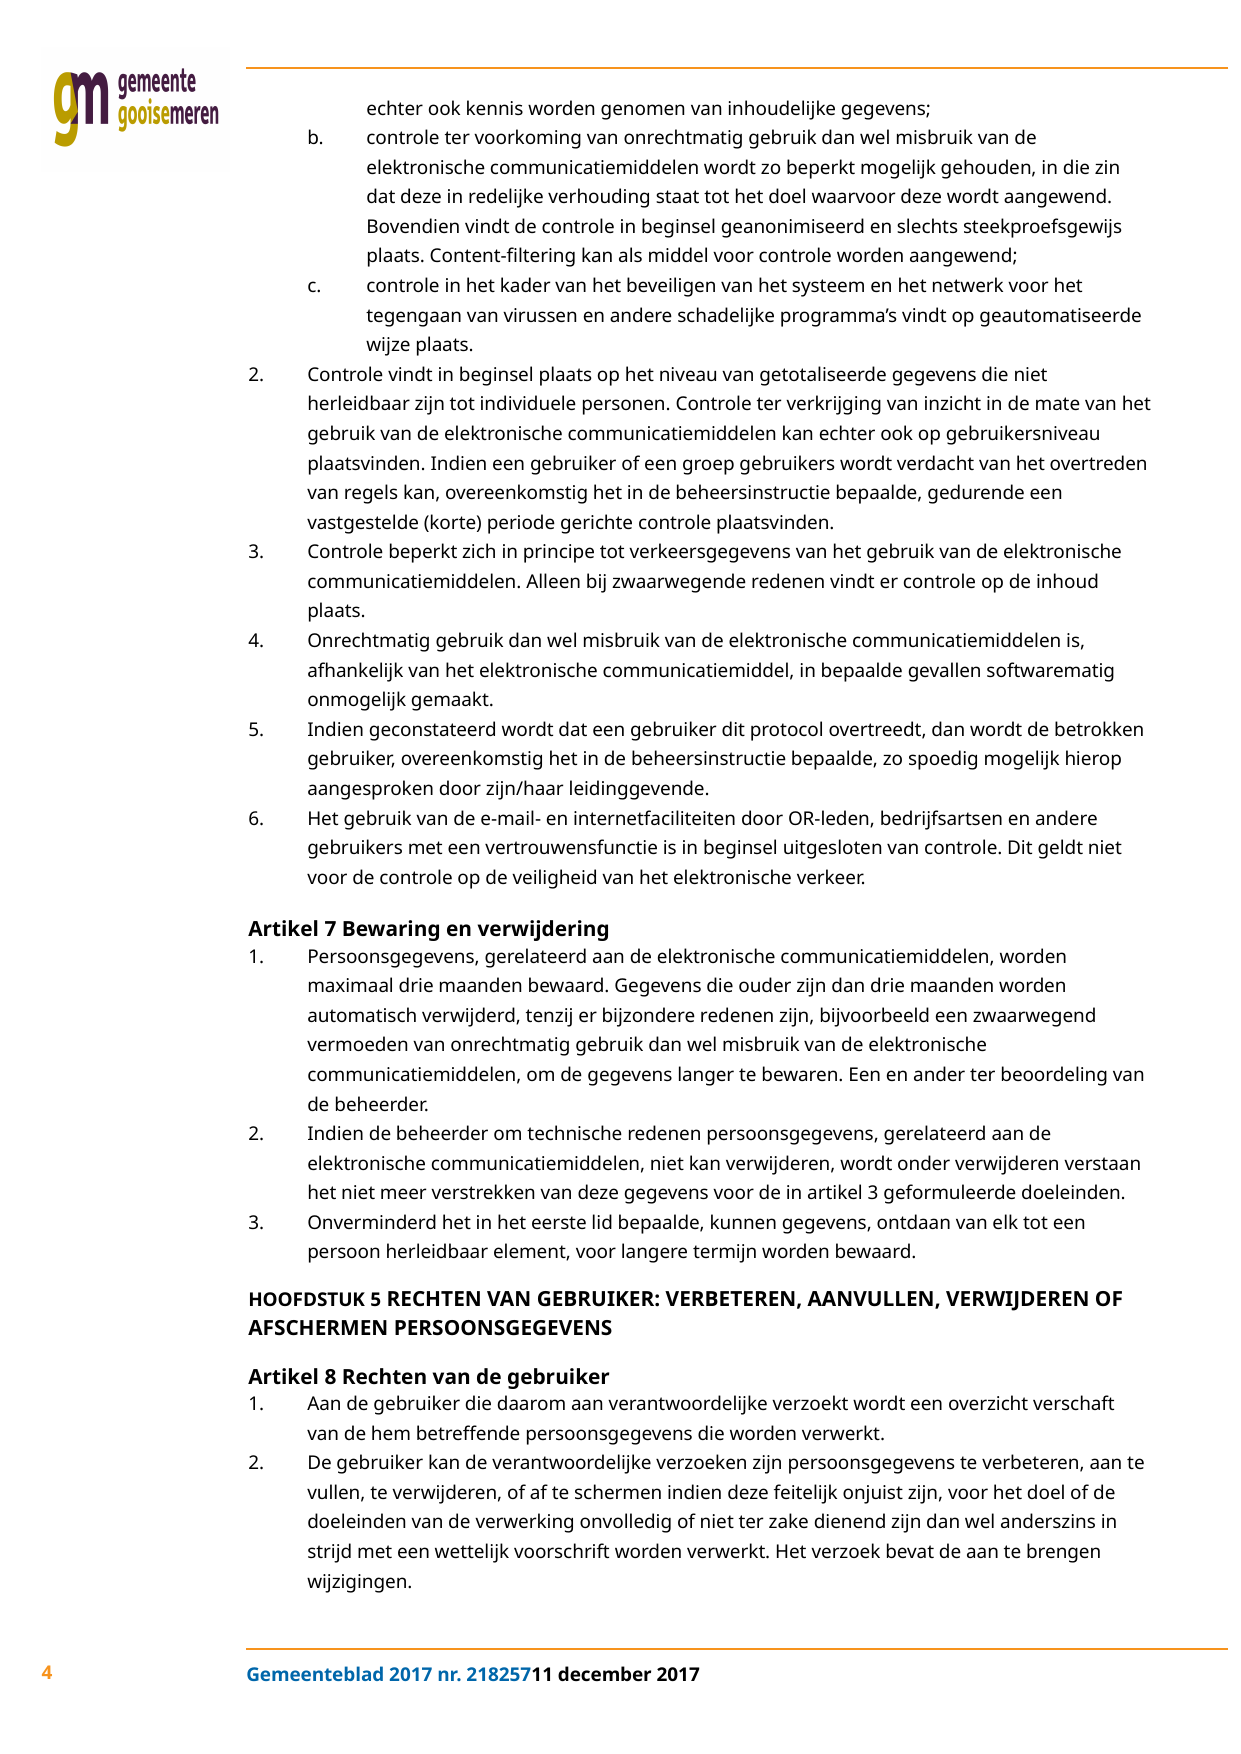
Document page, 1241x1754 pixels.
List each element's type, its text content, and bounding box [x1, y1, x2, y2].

list De gebruiker kan de verantwoordelijke verzoeken zijn persoonsgegevens te verbeteren, aan te vullen, te verwijderen, of af te schermen indien deze feitelijk onjuist zijn, voor het doel of de doeleinden van de verwerking onvolledig of niet ter zake dienend zijn dan wel anderszins in strijd met een wettelijk voorschrift worden verwerkt. Het verzoek bevat de aan te brengen wijzigingen. [248, 1449, 1152, 1594]
list Onrechtmatig gebruik dan wel misbruik van de elektronische communicatiemiddelen is, afhankelijk van het elektronische communicatiemiddel, in bepaalde gevallen softwarematig onmogelijk gemaakt. [248, 627, 1152, 712]
list Indien geconstateerd wordt dat een gebruiker dit protocol overtreedt, dan wordt de betrokken gebruiker, overeenkomstig het in de beheersinstructie bepaalde, zo spoedig mogelijk hierop aangesproken door zijn/haar leidinggevende. [248, 716, 1152, 801]
list Onverminderd het in het eerste lid bepaalde, kunnen gegevens, ontdaan van elk tot een persoon herleidbaar element, voor langere termijn worden bewaard. [248, 1209, 1152, 1264]
list Persoonsgegevens, gerelateerd aan de elektronische communicatiemiddelen, worden maximaal drie maanden bewaard. Gegevens die ouder zijn dan drie maanden worden automatisch verwijderd, tenzij er bijzondere redenen zijn, bijvoorbeeld een zwaarwegend vermoeden van onrechtmatig gebruik dan wel misbruik van de elektronische communicatiemiddelen, om de gegevens langer te bewaren. Een en ander ter beoordeling van de beheerder. [248, 943, 1152, 1116]
list Het gebruik van de e-mail- en internetfaciliteiten door OR-leden, bedrijfsartsen en andere gebruikers met een vertrouwensfunctie is in beginsel uitgesloten van controle. Dit geldt niet voor de controle op de veiligheid van het elektronische verkeer. [248, 805, 1152, 890]
list echter ook kennis worden genomen van inhoudelijke gegevens; [307, 95, 1152, 121]
list controle ter voorkoming van onrechtmatig gebruik dan wel misbruik van de elektronische communicatiemiddelen wordt zo beperkt mogelijk gehouden, in die zin dat deze in redelijke verhouding staat tot het doel waarvoor deze wordt aangewend. Bovendien vindt de controle in beginsel geanonimiseerd en slechts steekproefsgewijs plaats. Content-filtering kan als middel voor controle worden aangewend; [307, 124, 1152, 268]
text Artikel 8 Rechten van de gebruiker [248, 1362, 1152, 1390]
picture [41, 47, 231, 172]
list Controle vindt in beginsel plaats op het niveau van getotaliseerde gegevens die niet herleidbaar zijn tot individuele personen. Controle ter verkrijging van inzicht in de mate van het gebruik van de elektronische communicatiemiddelen kan echter ook op gebruikersniveau plaatsvinden. Indien een gebruiker of een groep gebruikers wordt verdacht van het overtreden van regels kan, overeenkomstig het in de beheersinstructie bepaalde, gedurende een vastgestelde (korte) periode gerichte controle plaatsvinden. [248, 361, 1152, 535]
text Artikel 7 Bewaring en verwijdering [248, 914, 1152, 943]
text HOOFDSTUK 5 RECHTEN VAN GEBRUIKER: VERBETEREN, AANVULLEN, VERWIJDEREN OF AFSCHERMEN PERSOONSGEGEVENS [248, 1284, 1152, 1341]
list Controle beperkt zich in principe tot verkeersgegevens van het gebruik van de elektronische communicatiemiddelen. Alleen bij zwaarwegende redenen vindt er controle op de inhoud plaats. [248, 538, 1152, 623]
list Indien de beheerder om technische redenen persoonsgegevens, gerelateerd aan de elektronische communicatiemiddelen, niet kan verwijderen, wordt onder verwijderen verstaan het niet meer verstrekken van deze gegevens voor de in artikel 3 geformuleerde doeleinden. [248, 1120, 1152, 1205]
list controle in het kader van het beveiligen van het systeem en het netwerk voor het tegengaan van virussen en andere schadelijke programma’s vindt op geautomatiseerde wijze plaats. [307, 272, 1152, 357]
list Aan de gebruiker die daarom aan verantwoordelijke verzoekt wordt een overzicht verschaft van de hem betreffende persoonsgegevens die worden verwerkt. [248, 1390, 1152, 1446]
